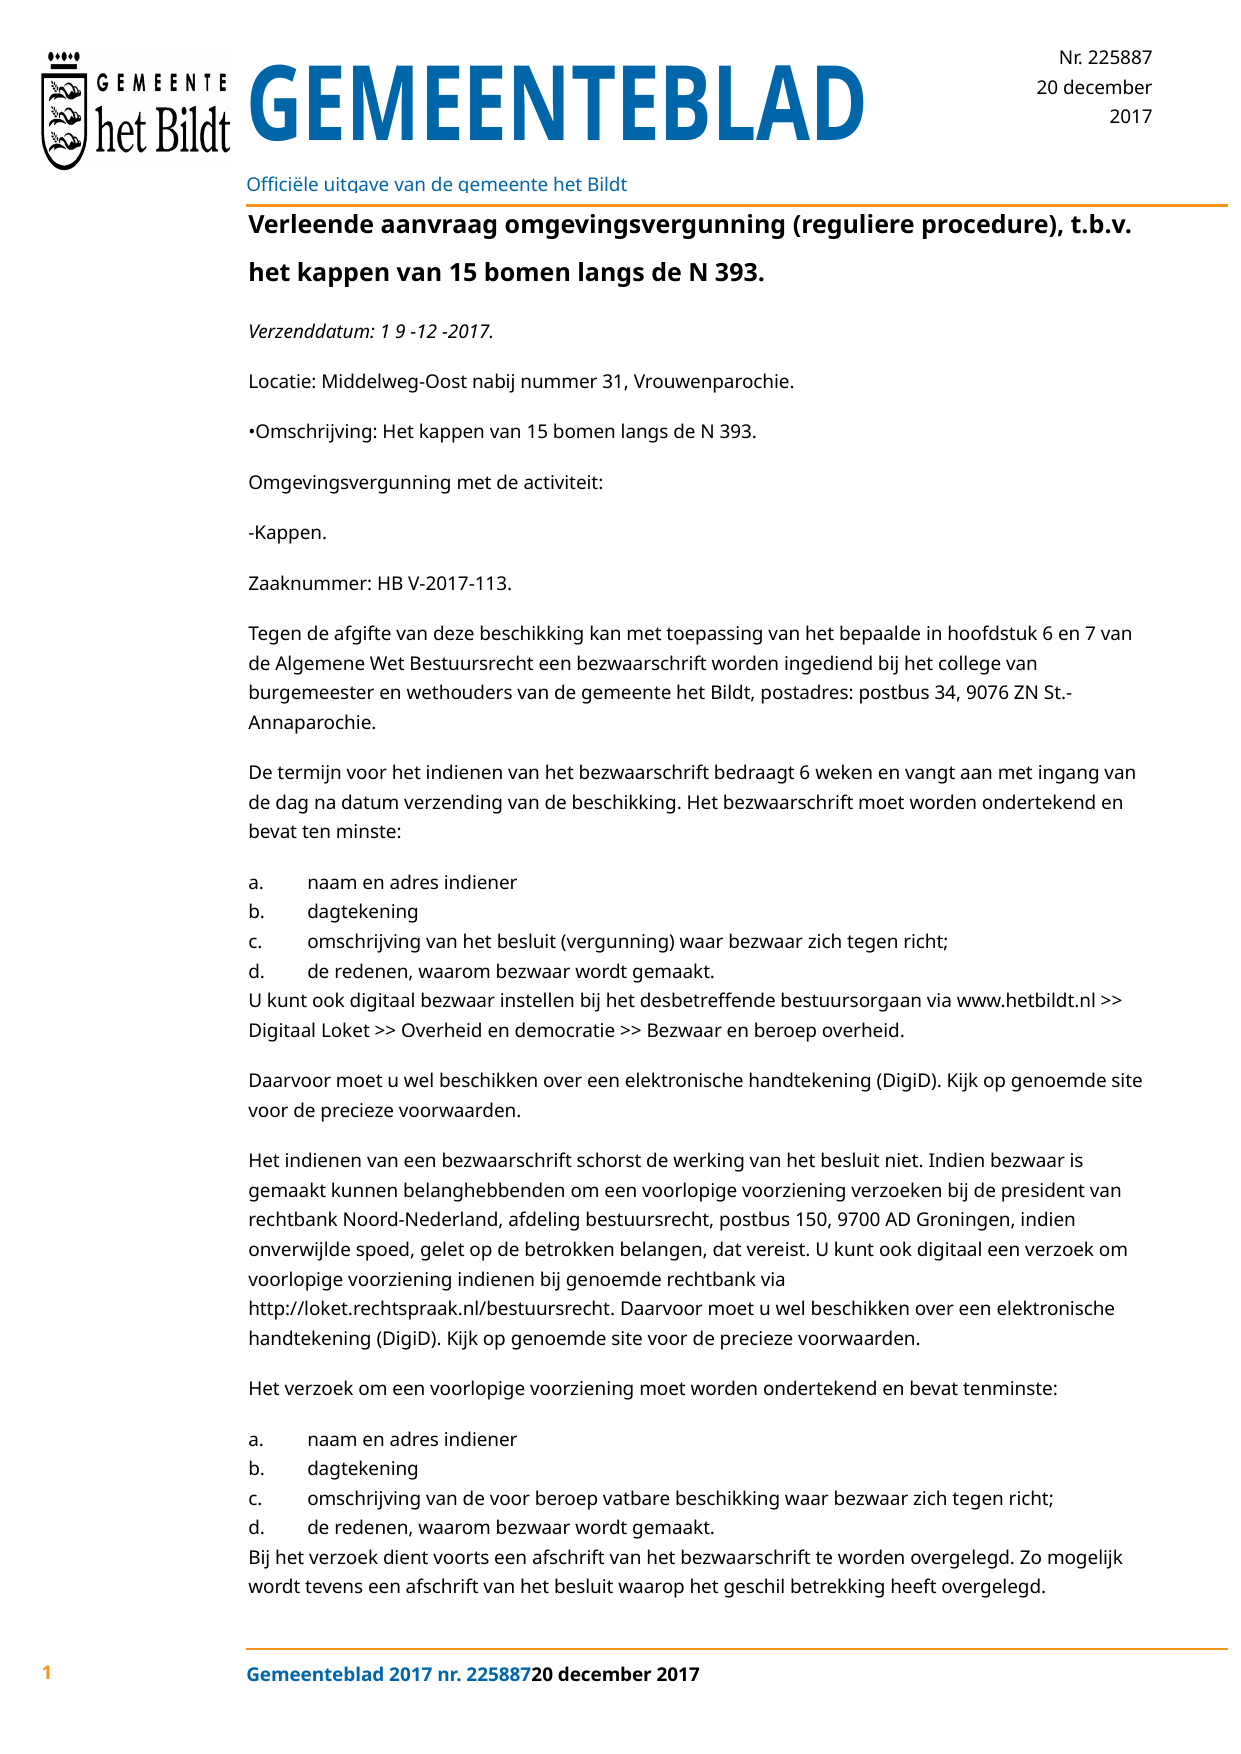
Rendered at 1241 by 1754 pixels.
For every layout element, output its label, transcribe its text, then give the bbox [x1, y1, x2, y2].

text •Omschrijving: Het kappen van 15 bomen langs de N 393. [248, 419, 1152, 444]
list naam en adres indiener [248, 1426, 1152, 1452]
text U kunt ook digitaal bezwaar instellen bij het desbetreffende bestuursorgaan via www.hetbildt.nl >> Digitaal Loket >> Overheid en democratie >> Bezwaar en beroep overheid. [248, 987, 1152, 1043]
list de redenen, waarom bezwaar wordt gemaakt. [248, 1514, 1152, 1540]
text -Kappen. [248, 519, 1152, 545]
text Verleende aanvraag omgevingsvergunning (reguliere procedure), t.b.v. het kappen van 15 bomen langs de N 393. [248, 207, 1152, 288]
text Tegen de afgifte van deze beschikking kan met toepassing van het bepaalde in hoofdstuk 6 en 7 van de Algemene Wet Bestuursrecht een bezwaarschrift worden ingediend bij het college van burgemeester en wethouders van de gemeente het Bildt, postadres: postbus 34, 9076 ZN St.-Annaparochie. [248, 620, 1152, 735]
text Locatie: Middelweg-Oost nabij nummer 31, Vrouwenparochie. [248, 368, 1152, 394]
list omschrijving van het besluit (vergunning) waar bezwaar zich tegen richt; [248, 928, 1152, 954]
text Verzenddatum: 1 9 -12 -2017. [248, 318, 1152, 344]
text Bij het verzoek dient voorts een afschrift van het bezwaarschrift te worden overgelegd. Zo mogelijk wordt tevens een afschrift van het besluit waarop het geschil betrekking heeft overgelegd. [248, 1544, 1152, 1599]
text Omgevingsvergunning met de activiteit: [248, 469, 1152, 495]
list de redenen, waarom bezwaar wordt gemaakt. [248, 958, 1152, 984]
text Het verzoek om een voorlopige voorziening moet worden ondertekend en bevat tenminste: [248, 1375, 1152, 1401]
list naam en adres indiener [248, 869, 1152, 895]
picture [41, 47, 231, 172]
text De termijn voor het indienen van het bezwaarschrift bedraagt 6 weken en vangt aan met ingang van de dag na datum verzending van de beschikking. Het bezwaarschrift moet worden ondertekend en bevat ten minste: [248, 759, 1152, 844]
text Het indienen van een bezwaarschrift schorst de werking van het besluit niet. Indien bezwaar is gemaakt kunnen belanghebbenden om een voorlopige voorziening verzoeken bij de president van rechtbank Noord-Nederland, afdeling bestuursrecht, postbus 150, 9700 AD Groningen, indien onverwijlde spoed, gelet op de betrokken belangen, dat vereist. U kunt ook digitaal een verzoek om voorlopige voorziening indienen bij genoemde rechtbank via http://loket.rechtspraak.nl/bestuursrecht. Daarvoor moet u wel beschikken over een elektronische handtekening (DigiD). Kijk op genoemde site voor de precieze voorwaarden. [248, 1147, 1152, 1351]
list dagtekening [248, 1455, 1152, 1481]
text Daarvoor moet u wel beschikken over een elektronische handtekening (DigiD). Kijk op genoemde site voor de precieze voorwaarden. [248, 1067, 1152, 1123]
list dagtekening [248, 899, 1152, 924]
list omschrijving van de voor beroep vatbare beschikking waar bezwaar zich tegen richt; [248, 1485, 1152, 1511]
text Zaaknummer: HB V-2017-113. [248, 570, 1152, 596]
